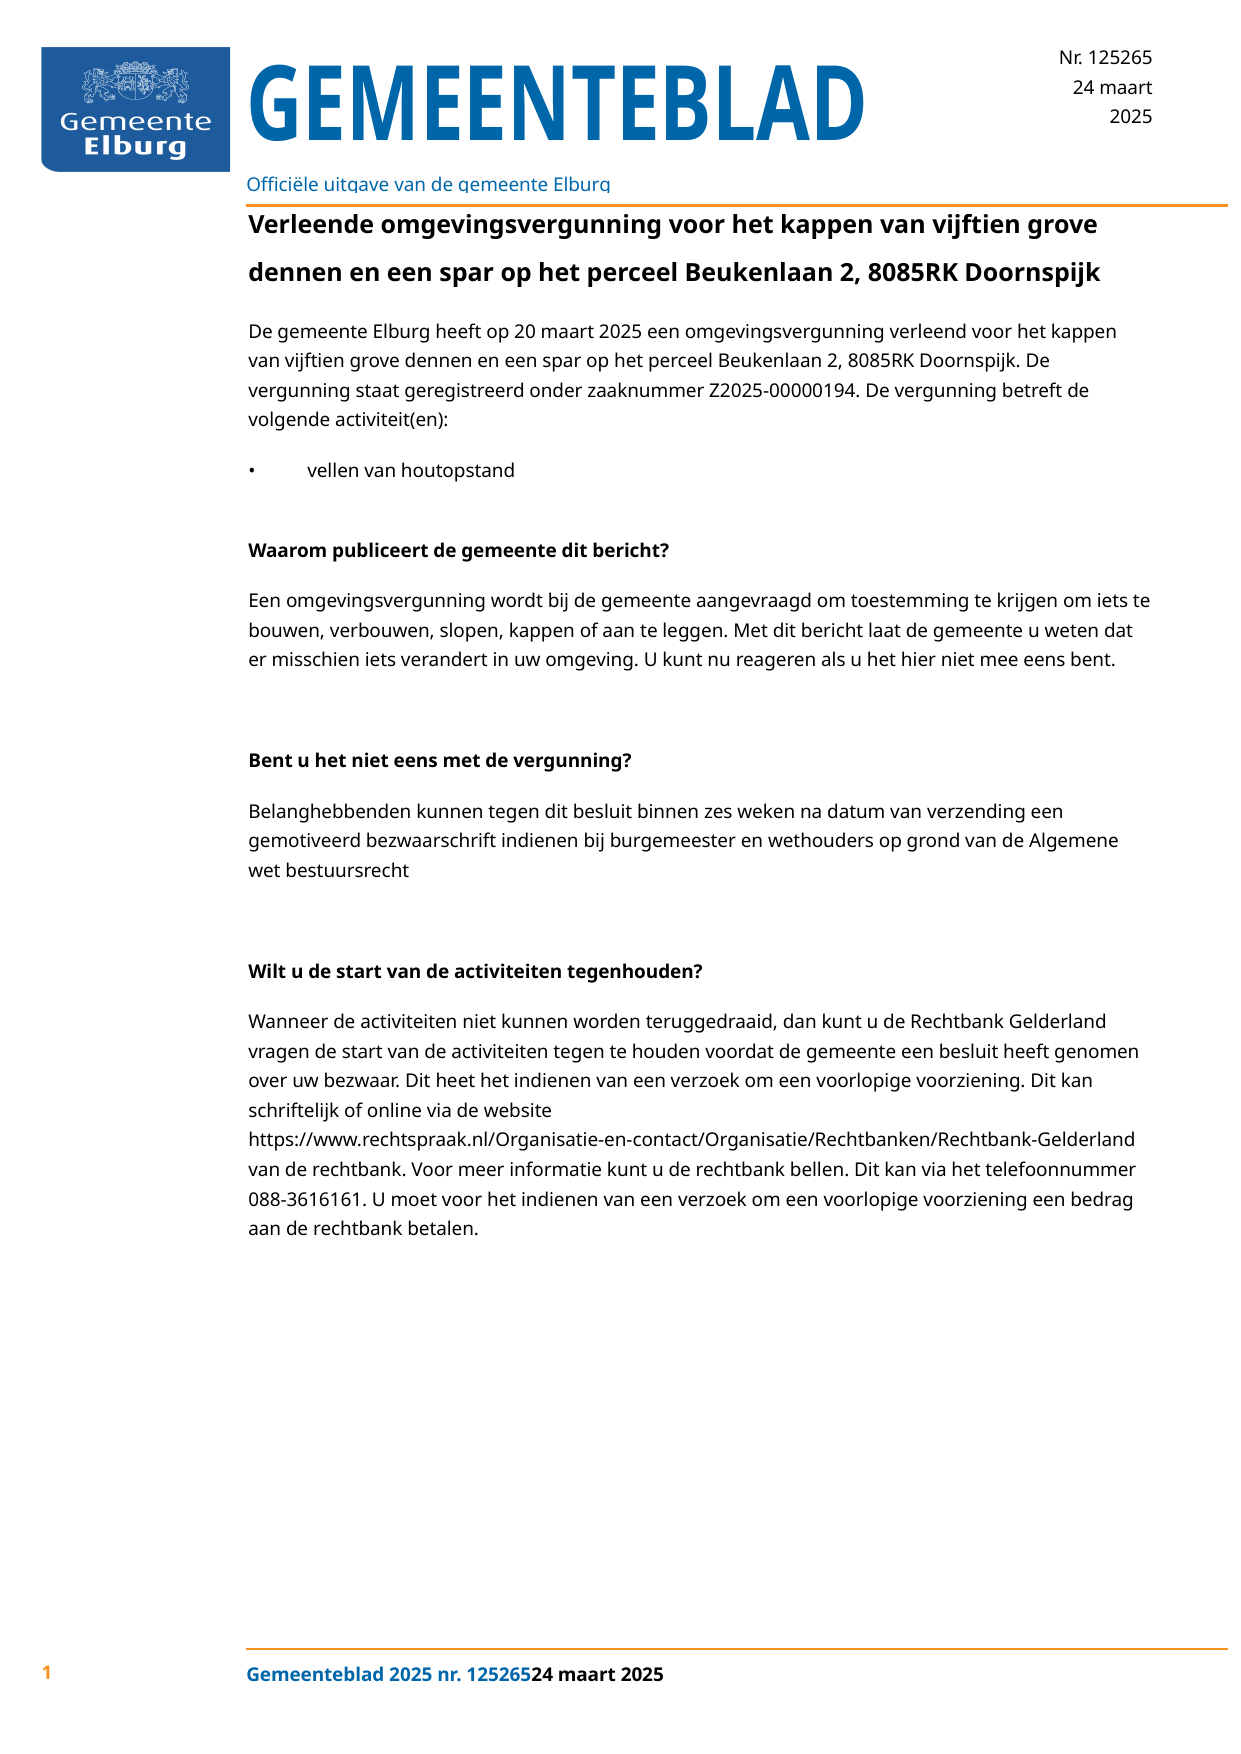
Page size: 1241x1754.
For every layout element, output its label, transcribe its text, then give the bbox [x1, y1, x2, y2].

text De gemeente Elburg heeft op 20 maart 2025 een omgevingsvergunning verleend voor het kappen van vijftien grove dennen en een spar op het perceel Beukenlaan 2, 8085RK Doornspijk. De vergunning staat geregistreerd onder zaaknummer Z2025-00000194. De vergunning betreft de volgende activiteit(en): [248, 318, 1152, 432]
text Belanghebbenden kunnen tegen dit besluit binnen zes weken na datum van verzending een gemotiveerd bezwaarschrift indienen bij burgemeester en wethouders op grond van de Algemene wet bestuursrecht [248, 798, 1152, 883]
text Waarom publiceert de gemeente dit bericht? [248, 537, 1152, 563]
text Een omgevingsvergunning wordt bij de gemeente aangevraagd om toestemming te krijgen om iets te bouwen, verbouwen, slopen, kappen of aan te leggen. Met dit bericht laat de gemeente u weten dat er misschien iets verandert in uw omgeving. U kunt nu reageren als u het hier niet mee eens bent. [248, 587, 1152, 672]
picture [41, 47, 231, 172]
text Wilt u de start van de activiteiten tegenhouden? [248, 958, 1152, 984]
list vellen van houtopstand [248, 457, 1152, 483]
text Bent u het niet eens met de vergunning? [248, 747, 1152, 773]
text Verleende omgevingsvergunning voor het kappen van vijftien grove dennen en een spar op het perceel Beukenlaan 2, 8085RK Doornspijk [248, 207, 1152, 288]
text Wanneer de activiteiten niet kunnen worden teruggedraaid, dan kunt u de Rechtbank Gelderland vragen de start van de activiteiten tegen te houden voordat de gemeente een besluit heeft genomen over uw bezwaar. Dit heet het indienen van een verzoek om een voorlopige voorziening. Dit kan schriftelijk of online via de website https://www.rechtspraak.nl/Organisatie-en-contact/Organisatie/Rechtbanken/Rechtbank-Gelderland van de rechtbank. Voor meer informatie kunt u de rechtbank bellen. Dit kan via het telefoonnummer 088-3616161. U moet voor het indienen van een verzoek om een voorlopige voorziening een bedrag aan de rechtbank betalen. [248, 1008, 1152, 1241]
